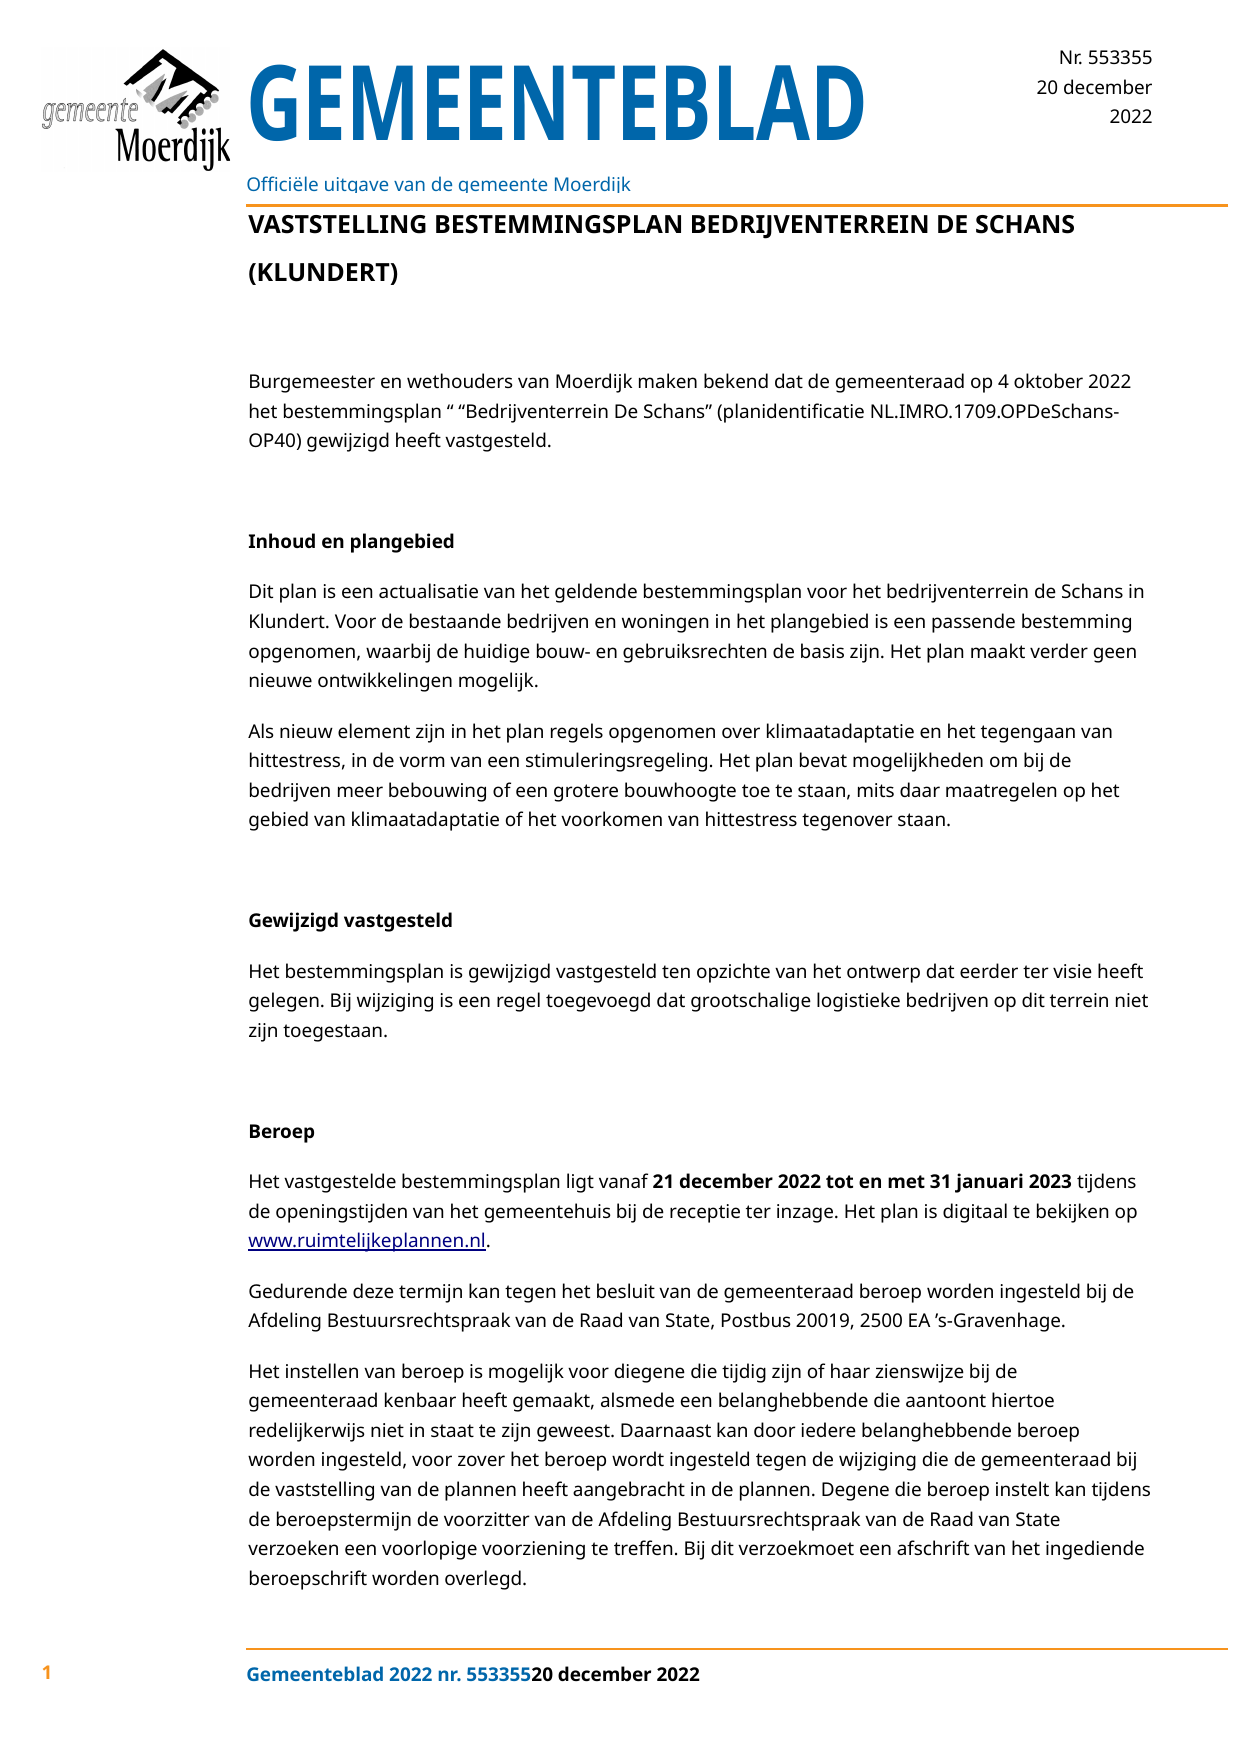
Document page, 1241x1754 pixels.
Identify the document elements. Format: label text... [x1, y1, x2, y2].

text Gewijzigd vastgesteld [248, 907, 1152, 933]
text VASTSTELLING BESTEMMINGSPLAN BEDRIJVENTERREIN DE SCHANS (KLUNDERT) [248, 207, 1152, 288]
text Dit plan is een actualisatie van het geldende bestemmingsplan voor het bedrijventerrein de Schans in Klundert. Voor de bestaande bedrijven en woningen in het plangebied is een passende bestemming opgenomen, waarbij de huidige bouw- en gebruiksrechten de basis zijn. Het plan maakt verder geen nieuwe ontwikkelingen mogelijk. [248, 579, 1152, 693]
text Gedurende deze termijn kan tegen het besluit van de gemeenteraad beroep worden ingesteld bij de Afdeling Bestuursrechtspraak van de Raad van State, Postbus 20019, 2500 EA ’s-Gravenhage. [248, 1278, 1152, 1333]
text Beroep [248, 1118, 1152, 1144]
text Het bestemmingsplan is gewijzigd vastgesteld ten opzichte van het ontwerp dat eerder ter visie heeft gelegen. Bij wijziging is een regel toegevoegd dat grootschalige logistieke bedrijven op dit terrein niet zijn toegestaan. [248, 958, 1152, 1043]
text Het instellen van beroep is mogelijk voor diegene die tijdig zijn of haar zienswijze bij de gemeenteraad kenbaar heeft gemaakt, alsmede een belanghebbende die aantoont hiertoe redelijkerwijs niet in staat te zijn geweest. Daarnaast kan door iedere belanghebbende beroep worden ingesteld, voor zover het beroep wordt ingesteld tegen de wijziging die de gemeenteraad bij de vaststelling van de plannen heeft aangebracht in de plannen. Degene die beroep instelt kan tijdens de beroepstermijn de voorzitter van de Afdeling Bestuursrechtspraak van de Raad van State verzoeken een voorlopige voorziening te treffen. Bij dit verzoekmoet een afschrift van het ingediende beroepschrift worden overlegd. [248, 1358, 1152, 1591]
picture [41, 47, 231, 172]
text Het vastgestelde bestemmingsplan ligt vanaf 21 december 2022 tot en met 31 januari 2023 tijdens de openingstijden van het gemeentehuis bij de receptie ter inzage. Het plan is digitaal te bekijken op www.ruimtelijkeplannen.nl. [248, 1168, 1152, 1253]
text Als nieuw element zijn in het plan regels opgenomen over klimaatadaptatie en het tegengaan van hittestress, in de vorm van een stimuleringsregeling. Het plan bevat mogelijkheden om bij de bedrijven meer bebouwing of een grotere bouwhoogte toe te staan, mits daar maatregelen op het gebied van klimaatadaptatie of het voorkomen van hittestress tegenover staan. [248, 718, 1152, 832]
text Burgemeester en wethouders van Moerdijk maken bekend dat de gemeenteraad op 4 oktober 2022 het bestemmingsplan “ “Bedrijventerrein De Schans” (planidentificatie NL.IMRO.1709.OPDeSchans-OP40) gewijzigd heeft vastgesteld. [248, 368, 1152, 453]
text Inhoud en plangebied [248, 528, 1152, 554]
